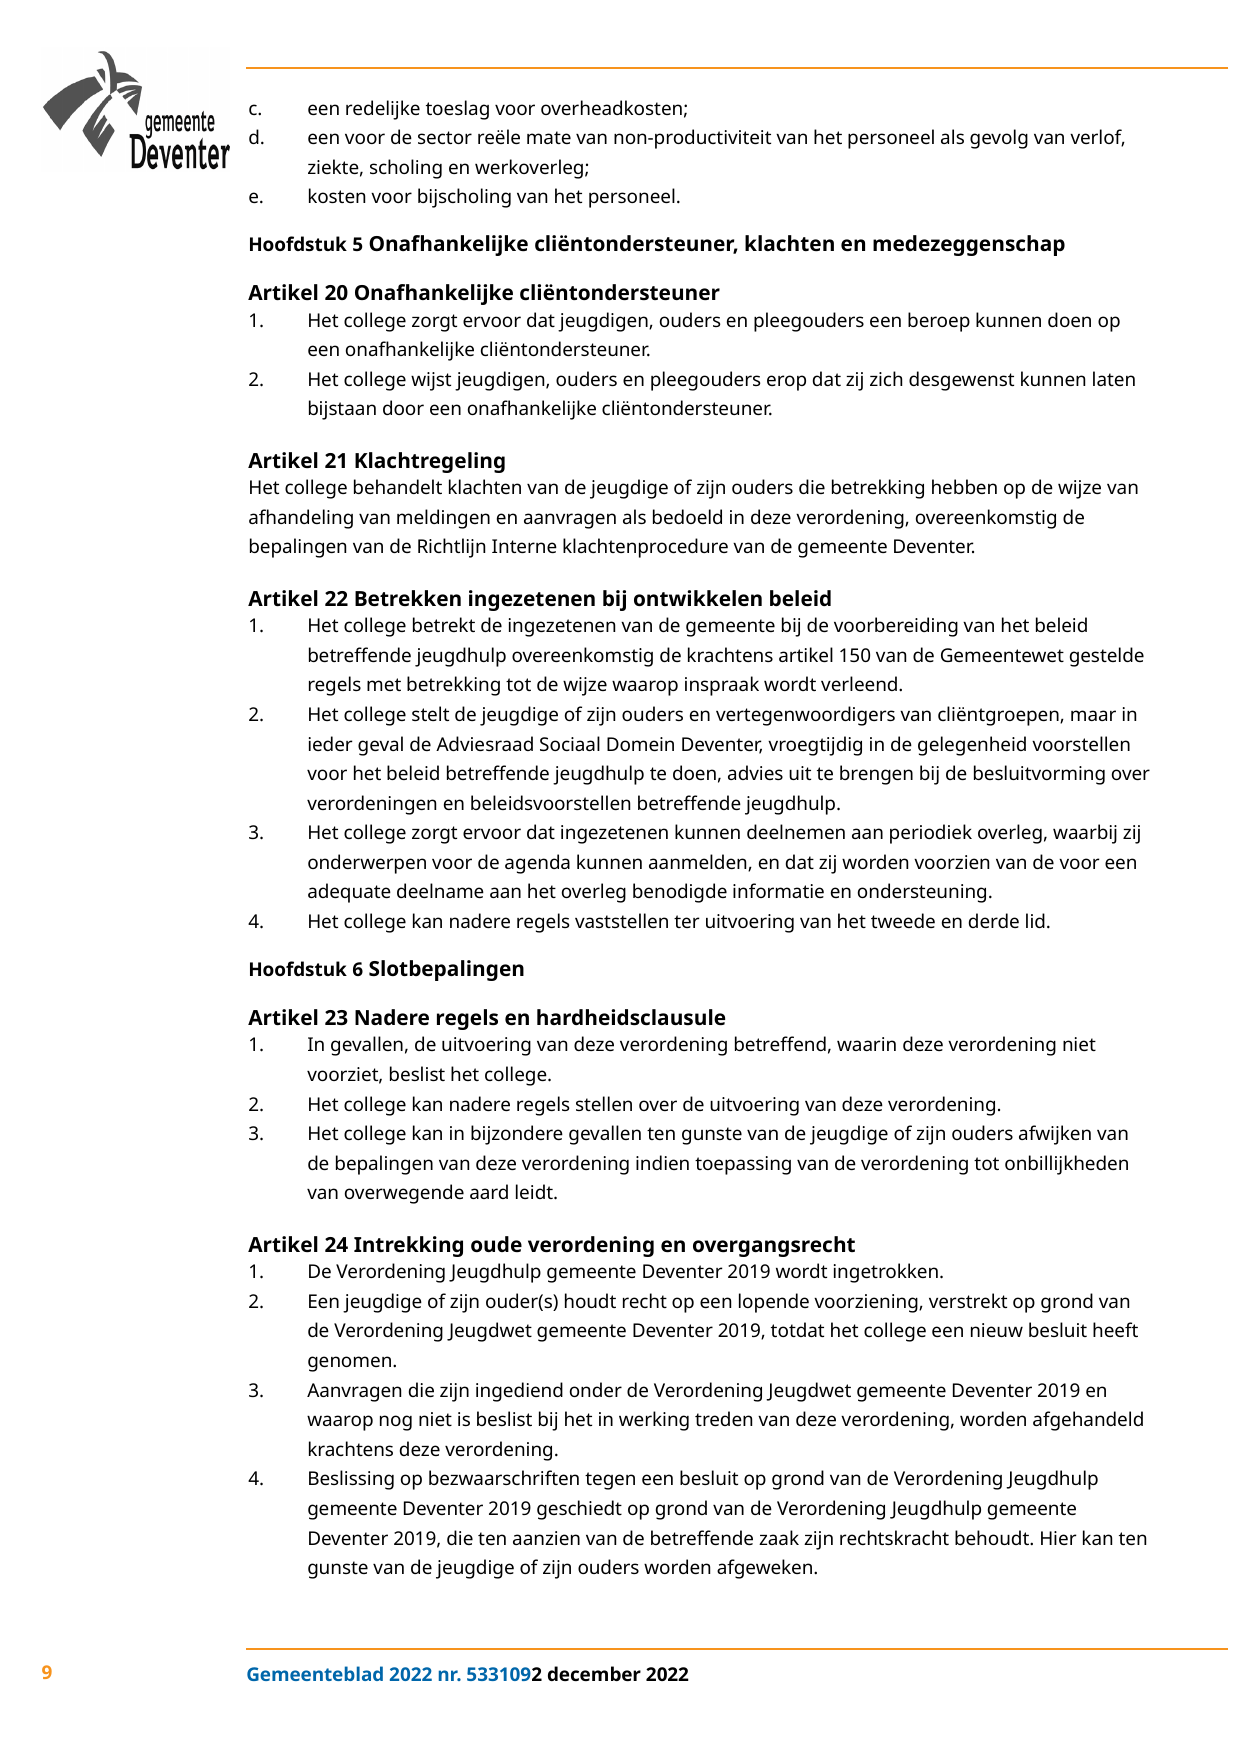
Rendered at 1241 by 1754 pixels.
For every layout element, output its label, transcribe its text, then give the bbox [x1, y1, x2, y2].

list Het college kan nadere regels vaststellen ter uitvoering van het tweede en derde lid. [248, 908, 1152, 934]
list Het college kan in bijzondere gevallen ten gunste van de jeugdige of zijn ouders afwijken van de bepalingen van deze verordening indien toepassing van de verordening tot onbillijkheden van overwegende aard leidt. [248, 1120, 1152, 1205]
text Artikel 23 Nadere regels en hardheidsclausule [248, 1003, 1152, 1032]
list Het college wijst jeugdigen, ouders en pleegouders erop dat zij zich desgewenst kunnen laten bijstaan door een onafhankelijke cliëntondersteuner. [248, 366, 1152, 421]
picture [41, 47, 231, 172]
list een voor de sector reële mate van non-productiviteit van het personeel als gevolg van verlof, ziekte, scholing en werkoverleg; [248, 124, 1152, 180]
text Artikel 20 Onafhankelijke cliëntondersteuner [248, 278, 1152, 307]
list kosten voor bijscholing van het personeel. [248, 183, 1152, 209]
list Het college zorgt ervoor dat jeugdigen, ouders en pleegouders een beroep kunnen doen op een onafhankelijke cliëntondersteuner. [248, 307, 1152, 362]
text Het college behandelt klachten van de jeugdige of zijn ouders die betrekking hebben op de wijze van afhandeling van meldingen en aanvragen als bedoeld in deze verordening, overeenkomstig de bepalingen van de Richtlijn Interne klachtenprocedure van de gemeente Deventer. [248, 474, 1152, 559]
list een redelijke toeslag voor overheadkosten; [248, 95, 1152, 121]
list Het college stelt de jeugdige of zijn ouders en vertegenwoordigers van cliëntgroepen, maar in ieder geval de Adviesraad Sociaal Domein Deventer, vroegtijdig in de gelegenheid voorstellen voor het beleid betreffende jeugdhulp te doen, advies uit te brengen bij de besluitvorming over verordeningen en beleidsvoorstellen betreffende jeugdhulp. [248, 701, 1152, 816]
text Artikel 21 Klachtregeling [248, 446, 1152, 474]
list De Verordening Jeugdhulp gemeente Deventer 2019 wordt ingetrokken. [248, 1258, 1152, 1284]
text Hoofdstuk 5 Onafhankelijke cliëntondersteuner, klachten en medezeggenschap [248, 229, 1152, 258]
list Het college betrekt de ingezetenen van de gemeente bij de voorbereiding van het beleid betreffende jeugdhulp overeenkomstig de krachtens artikel 150 van de Gemeentewet gestelde regels met betrekking tot de wijze waarop inspraak wordt verleend. [248, 612, 1152, 697]
text Artikel 24 Intrekking oude verordening en overgangsrecht [248, 1230, 1152, 1258]
list Beslissing op bezwaarschriften tegen een besluit op grond van de Verordening Jeugdhulp gemeente Deventer 2019 geschiedt op grond van de Verordening Jeugdhulp gemeente Deventer 2019, die ten aanzien van de betreffende zaak zijn rechtskracht behoudt. Hier kan ten gunste van de jeugdige of zijn ouders worden afgeweken. [248, 1466, 1152, 1580]
list In gevallen, de uitvoering van deze verordening betreffend, waarin deze verordening niet voorziet, beslist het college. [248, 1032, 1152, 1087]
list Het college zorgt ervoor dat ingezetenen kunnen deelnemen aan periodiek overleg, waarbij zij onderwerpen voor de agenda kunnen aanmelden, en dat zij worden voorzien van de voor een adequate deelname aan het overleg benodigde informatie en ondersteuning. [248, 819, 1152, 904]
text Artikel 22 Betrekken ingezetenen bij ontwikkelen beleid [248, 584, 1152, 612]
list Het college kan nadere regels stellen over de uitvoering van deze verordening. [248, 1091, 1152, 1117]
list Een jeugdige of zijn ouder(s) houdt recht op een lopende voorziening, verstrekt op grond van de Verordening Jeugdwet gemeente Deventer 2019, totdat het college een nieuw besluit heeft genomen. [248, 1288, 1152, 1373]
text Hoofdstuk 6 Slotbepalingen [248, 954, 1152, 982]
list Aanvragen die zijn ingediend onder de Verordening Jeugdwet gemeente Deventer 2019 en waarop nog niet is beslist bij het in werking treden van deze verordening, worden afgehandeld krachtens deze verordening. [248, 1377, 1152, 1462]
